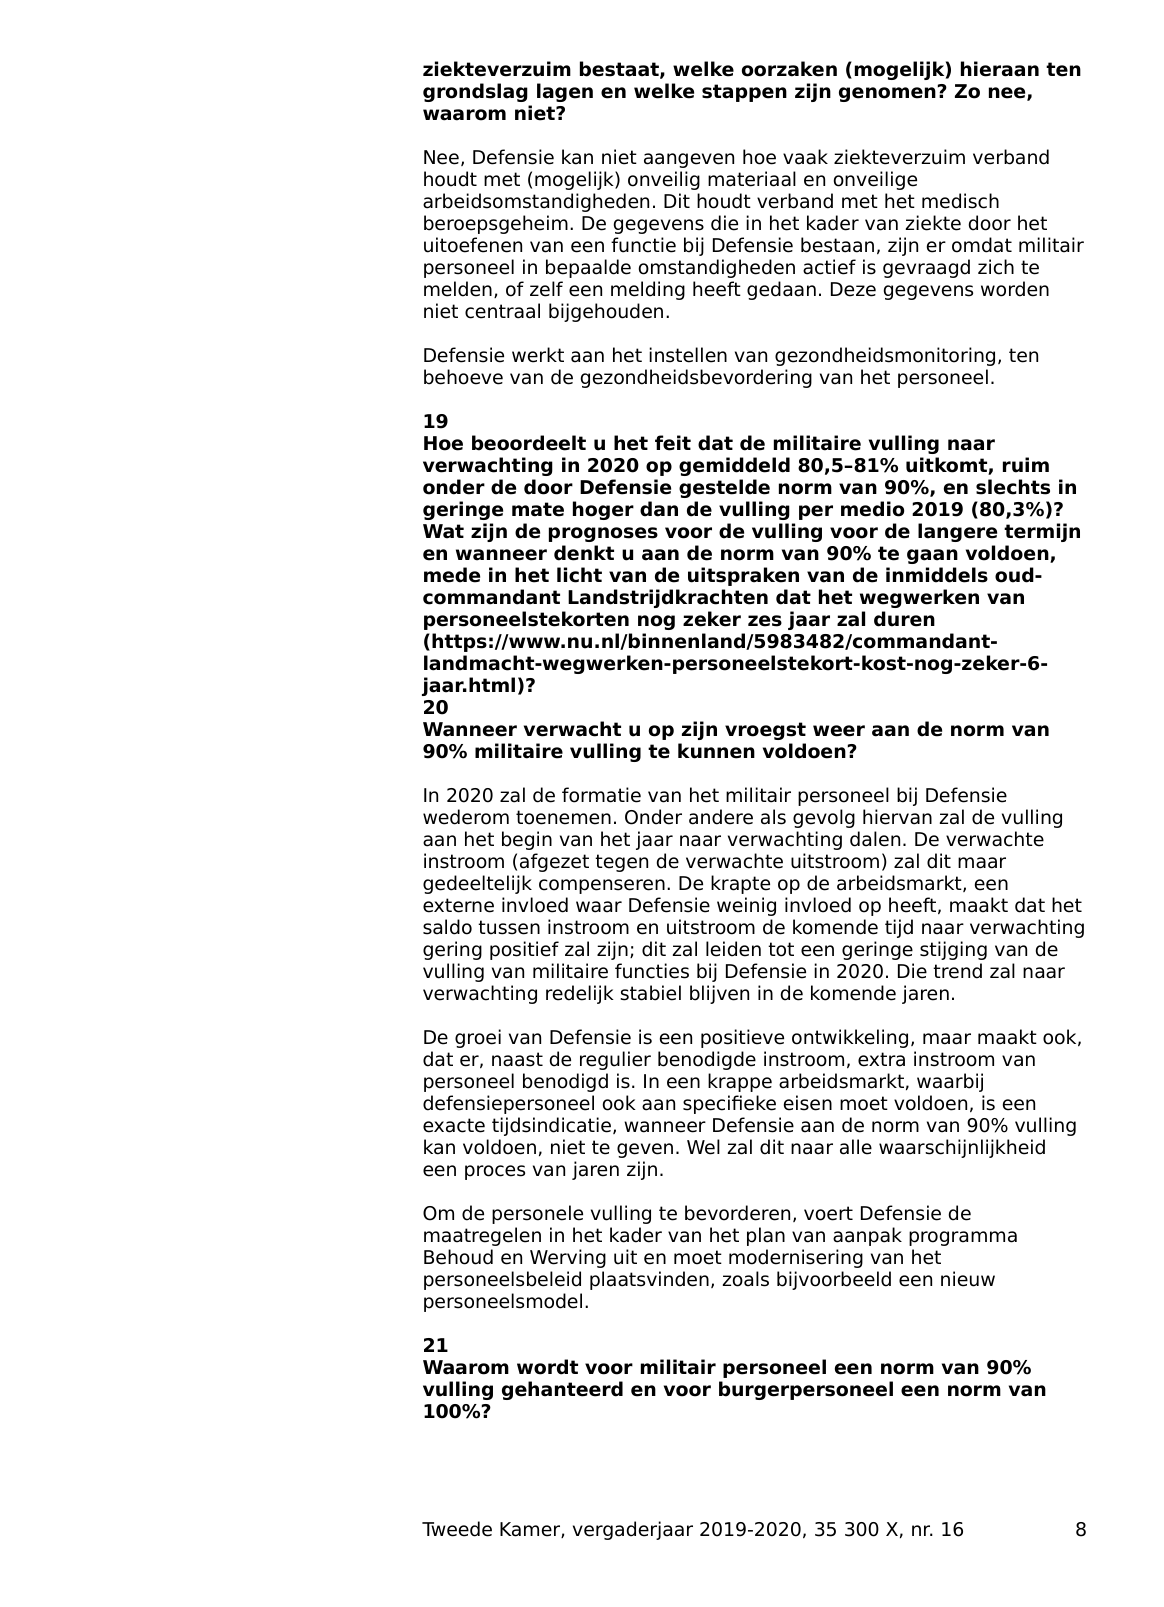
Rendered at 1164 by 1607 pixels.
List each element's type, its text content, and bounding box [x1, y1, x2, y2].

text Defensie werkt aan het instellen van gezondheidsmonitoring, ten behoeve van de gezondheidsbevordering van het personeel. [422, 345, 1087, 389]
text De groei van Defensie is een positieve ontwikkeling, maar maakt ook, dat er, naast de regulier benodigde instroom, extra instroom van personeel benodigd is. In een krappe arbeidsmarkt, waarbij defensiepersoneel ook aan specifieke eisen moet voldoen, is een exacte tijdsindicatie, wanneer Defensie aan de norm van 90% vulling kan voldoen, niet te geven. Wel zal dit naar alle waarschijnlijkheid een proces van jaren zijn. [422, 1027, 1087, 1181]
text Nee, Defensie kan niet aangeven hoe vaak ziekteverzuim verband houdt met (mogelijk) onveilig materiaal en onveilige arbeidsomstandigheden. Dit houdt verband met het medisch beroepsgeheim. De gegevens die in het kader van ziekte door het uitoefenen van een functie bij Defensie bestaan, zijn er omdat militair personeel in bepaalde omstandigheden actief is gevraagd zich te melden, of zelf een melding heeft gedaan. Deze gegevens worden niet centraal bijgehouden. [422, 147, 1087, 323]
text Hoe beoordeelt u het feit dat de militaire vulling naar verwachting in 2020 op gemiddeld 80,5–81% uitkomt, ruim onder de door Defensie gestelde norm van 90%, en slechts in geringe mate hoger dan de vulling per medio 2019 (80,3%)? Wat zijn de prognoses voor de vulling voor de langere termijn en wanneer denkt u aan de norm van 90% te gaan voldoen, mede in het licht van de uitspraken van de inmiddels oud-commandant Landstrijdkrachten dat het wegwerken van personeelstekorten nog zeker zes jaar zal duren (https://www.nu.nl/binnenland/5983482/commandant-landmacht-wegwerken-personeelstekort-kost-nog-zeker-6-jaar.html)? [422, 433, 1087, 697]
text ziekteverzuim bestaat, welke oorzaken (mogelijk) hieraan ten grondslag lagen en welke stappen zijn genomen? Zo nee, waarom niet? [422, 59, 1087, 125]
text Wanneer verwacht u op zijn vroegst weer aan de norm van 90% militaire vulling te kunnen voldoen? [422, 719, 1087, 763]
text 21 [422, 1335, 1087, 1357]
text 20 [422, 697, 1087, 719]
text Om de personele vulling te bevorderen, voert Defensie de maatregelen in het kader van het plan van aanpak programma Behoud en Werving uit en moet modernisering van het personeelsbeleid plaatsvinden, zoals bijvoorbeeld een nieuw personeelsmodel. [422, 1203, 1087, 1313]
text In 2020 zal de formatie van het militair personeel bij Defensie wederom toenemen. Onder andere als gevolg hiervan zal de vulling aan het begin van het jaar naar verwachting dalen. De verwachte instroom (afgezet tegen de verwachte uitstroom) zal dit maar gedeeltelijk compenseren. De krapte op de arbeidsmarkt, een externe invloed waar Defensie weinig invloed op heeft, maakt dat het saldo tussen instroom en uitstroom de komende tijd naar verwachting gering positief zal zijn; dit zal leiden tot een geringe stijging van de vulling van militaire functies bij Defensie in 2020. Die trend zal naar verwachting redelijk stabiel blijven in de komende jaren. [422, 785, 1087, 1005]
text 19 [422, 411, 1087, 433]
text Waarom wordt voor militair personeel een norm van 90% vulling gehanteerd en voor burgerpersoneel een norm van 100%? [422, 1357, 1087, 1423]
